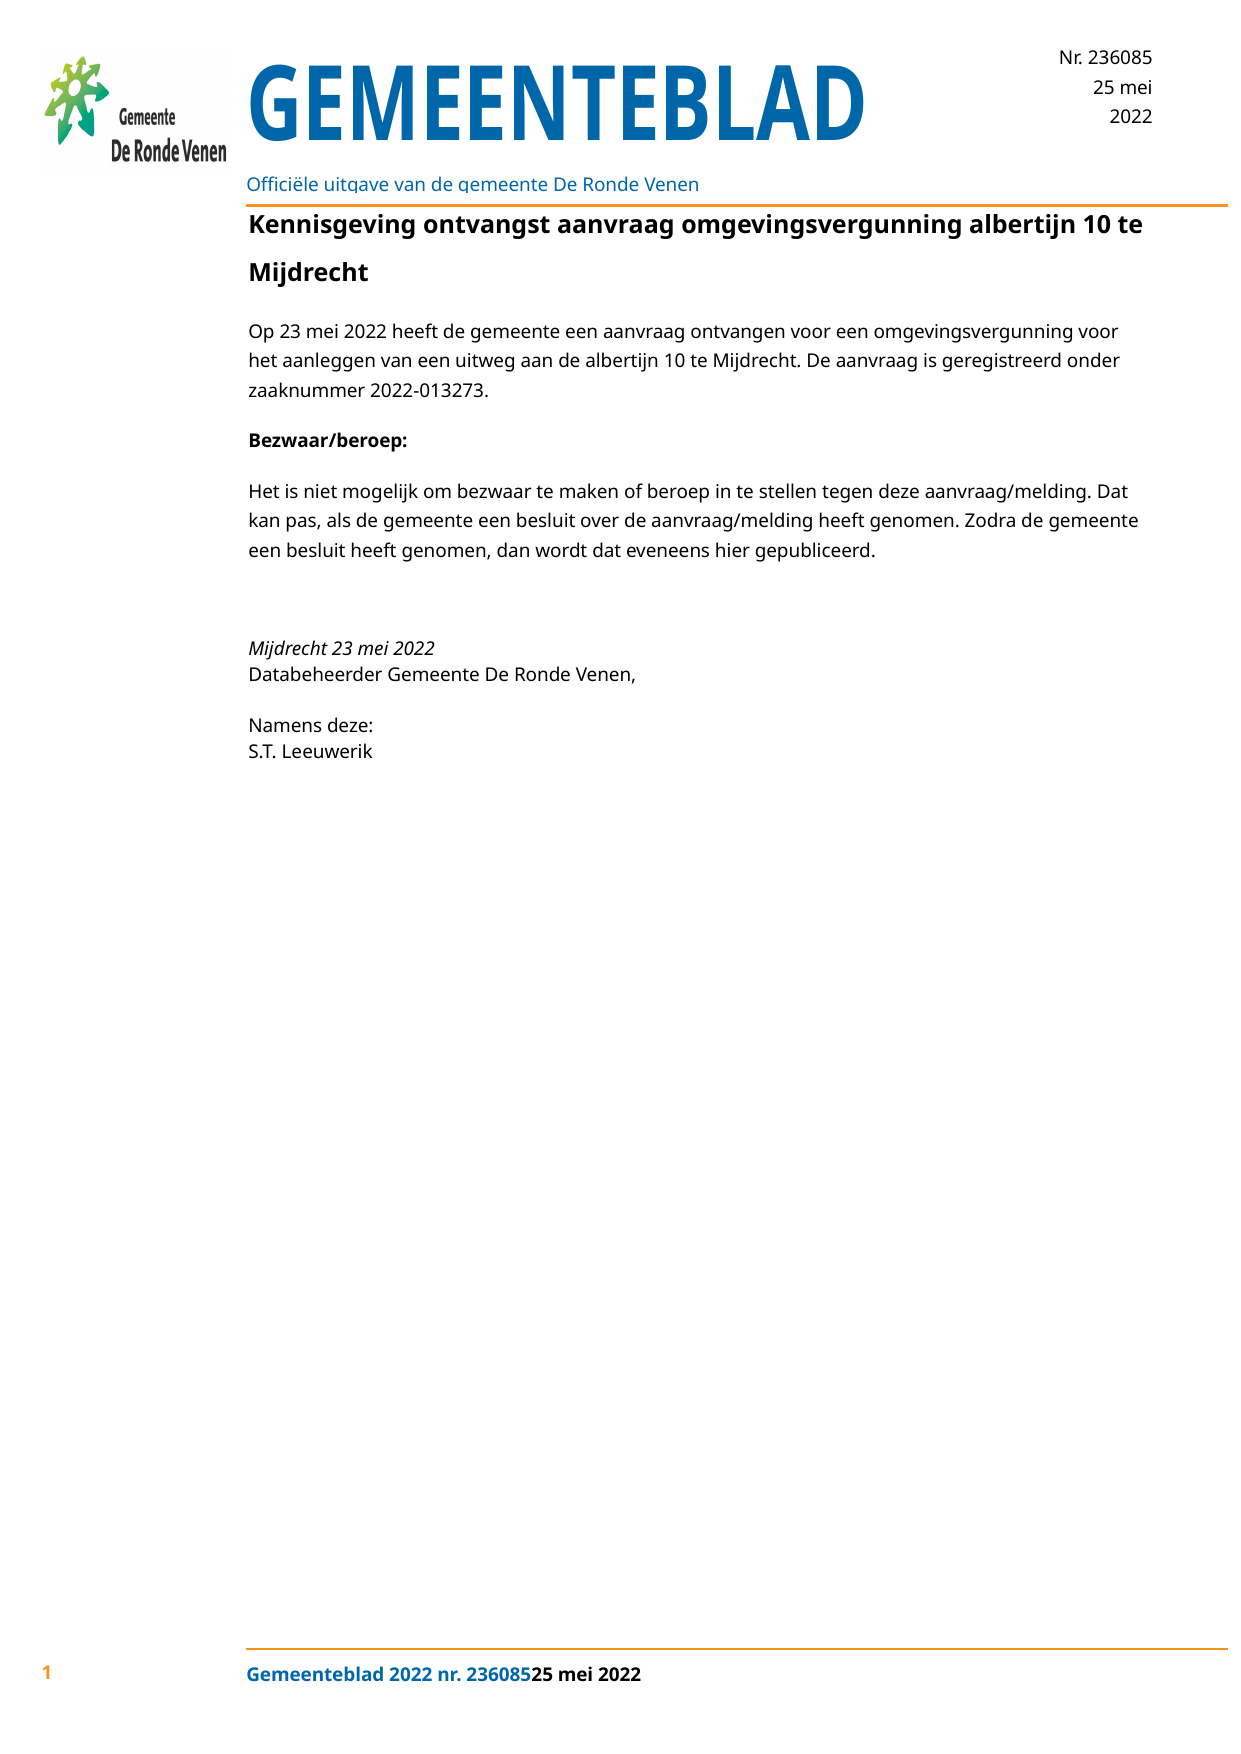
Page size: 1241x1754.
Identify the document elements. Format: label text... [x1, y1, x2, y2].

text Het is niet mogelijk om bezwaar te maken of beroep in te stellen tegen deze aanvraag/melding. Dat kan pas, als de gemeente een besluit over de aanvraag/melding heeft genomen. Zodra de gemeente een besluit heeft genomen, dan wordt dat eveneens hier gepubliceerd. [248, 478, 1152, 563]
text S.T. Leeuwerik [248, 738, 1152, 764]
text Mijdrecht 23 mei 2022 [248, 635, 1152, 661]
picture [41, 47, 231, 172]
text Namens deze: [248, 712, 1152, 738]
text Databeheerder Gemeente De Ronde Venen, [248, 661, 1152, 687]
text Bezwaar/beroep: [248, 427, 1152, 453]
text Kennisgeving ontvangst aanvraag omgevingsvergunning albertijn 10 te Mijdrecht [248, 207, 1152, 288]
text Op 23 mei 2022 heeft de gemeente een aanvraag ontvangen voor een omgevingsvergunning voor het aanleggen van een uitweg aan de albertijn 10 te Mijdrecht. De aanvraag is geregistreerd onder zaaknummer 2022-013273. [248, 318, 1152, 403]
